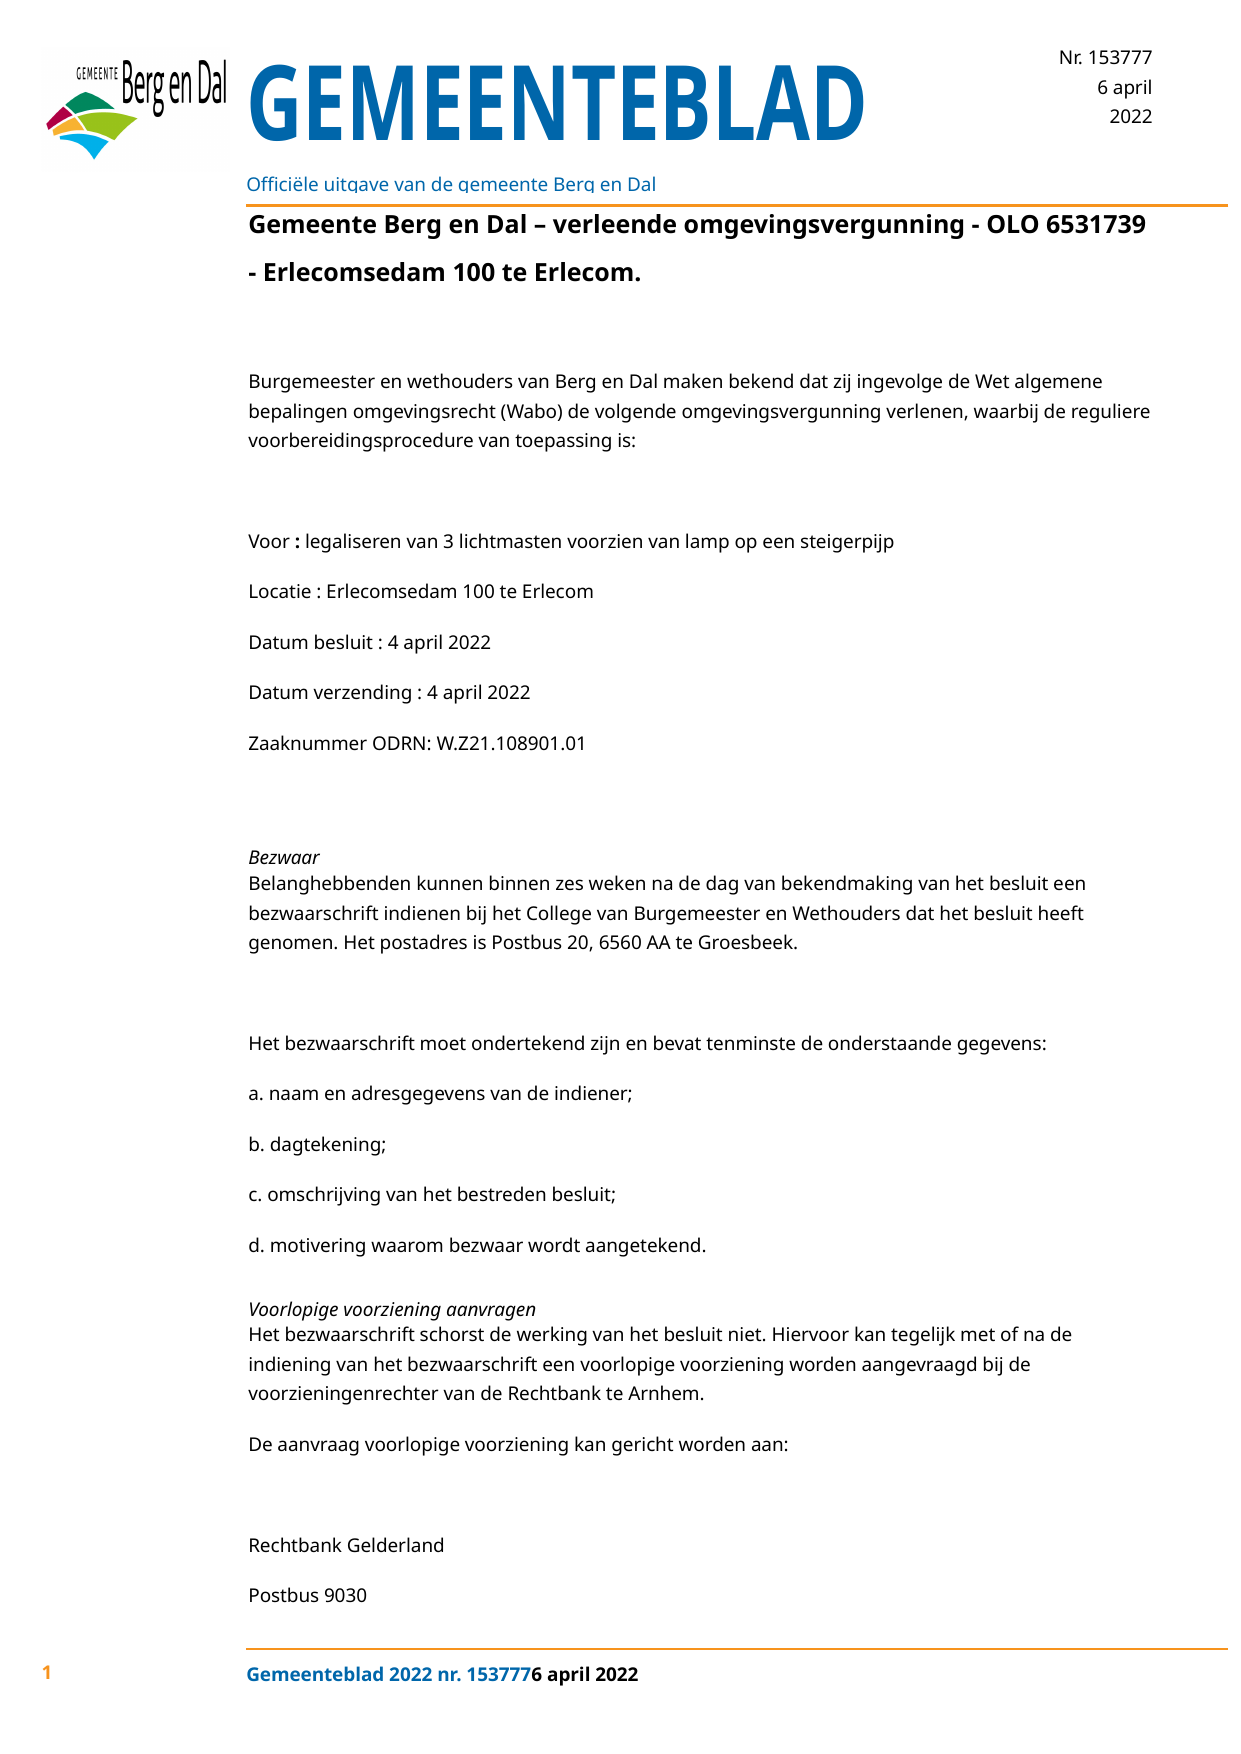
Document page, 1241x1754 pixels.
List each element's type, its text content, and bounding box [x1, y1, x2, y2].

text Bezwaar [248, 844, 1152, 870]
text Belanghebbenden kunnen binnen zes weken na de dag van bekendmaking van het besluit een bezwaarschrift indienen bij het College van Burgemeester en Wethouders dat het besluit heeft genomen. Het postadres is Postbus 20, 6560 AA te Groesbeek. [248, 870, 1152, 955]
text Het bezwaarschrift schorst de werking van het besluit niet. Hiervoor kan tegelijk met of na de indiening van het bezwaarschrift een voorlopige voorziening worden aangevraagd bij de voorzieningenrechter van de Rechtbank te Arnhem. [248, 1321, 1152, 1406]
text d. motivering waarom bezwaar wordt aangetekend. [248, 1232, 1152, 1257]
text Voorlopige voorziening aanvragen [248, 1296, 1152, 1321]
text Datum verzending : 4 april 2022 [248, 679, 1152, 705]
text De aanvraag voorlopige voorziening kan gericht worden aan: [248, 1431, 1152, 1457]
text a. naam en adresgegevens van de indiener; [248, 1081, 1152, 1106]
text b. dagtekening; [248, 1131, 1152, 1157]
picture [41, 47, 231, 172]
text Zaaknummer ODRN: W.Z21.108901.01 [248, 730, 1152, 756]
text Postbus 9030 [248, 1582, 1152, 1608]
text Het bezwaarschrift moet ondertekend zijn en bevat tenminste de onderstaande gegevens: [248, 1030, 1152, 1056]
text Gemeente Berg en Dal – verleende omgevingsvergunning - OLO 6531739 - Erlecomsedam 100 te Erlecom. [248, 207, 1152, 288]
text Rechtbank Gelderland [248, 1532, 1152, 1558]
text Burgemeester en wethouders van Berg en Dal maken bekend dat zij ingevolge de Wet algemene bepalingen omgevingsrecht (Wabo) de volgende omgevingsvergunning verlenen, waarbij de reguliere voorbereidingsprocedure van toepassing is: [248, 368, 1152, 453]
text Voor : legaliseren van 3 lichtmasten voorzien van lamp op een steigerpijp [248, 528, 1152, 554]
text c. omschrijving van het bestreden besluit; [248, 1181, 1152, 1207]
text Datum besluit : 4 april 2022 [248, 629, 1152, 655]
text Locatie : Erlecomsedam 100 te Erlecom [248, 579, 1152, 604]
